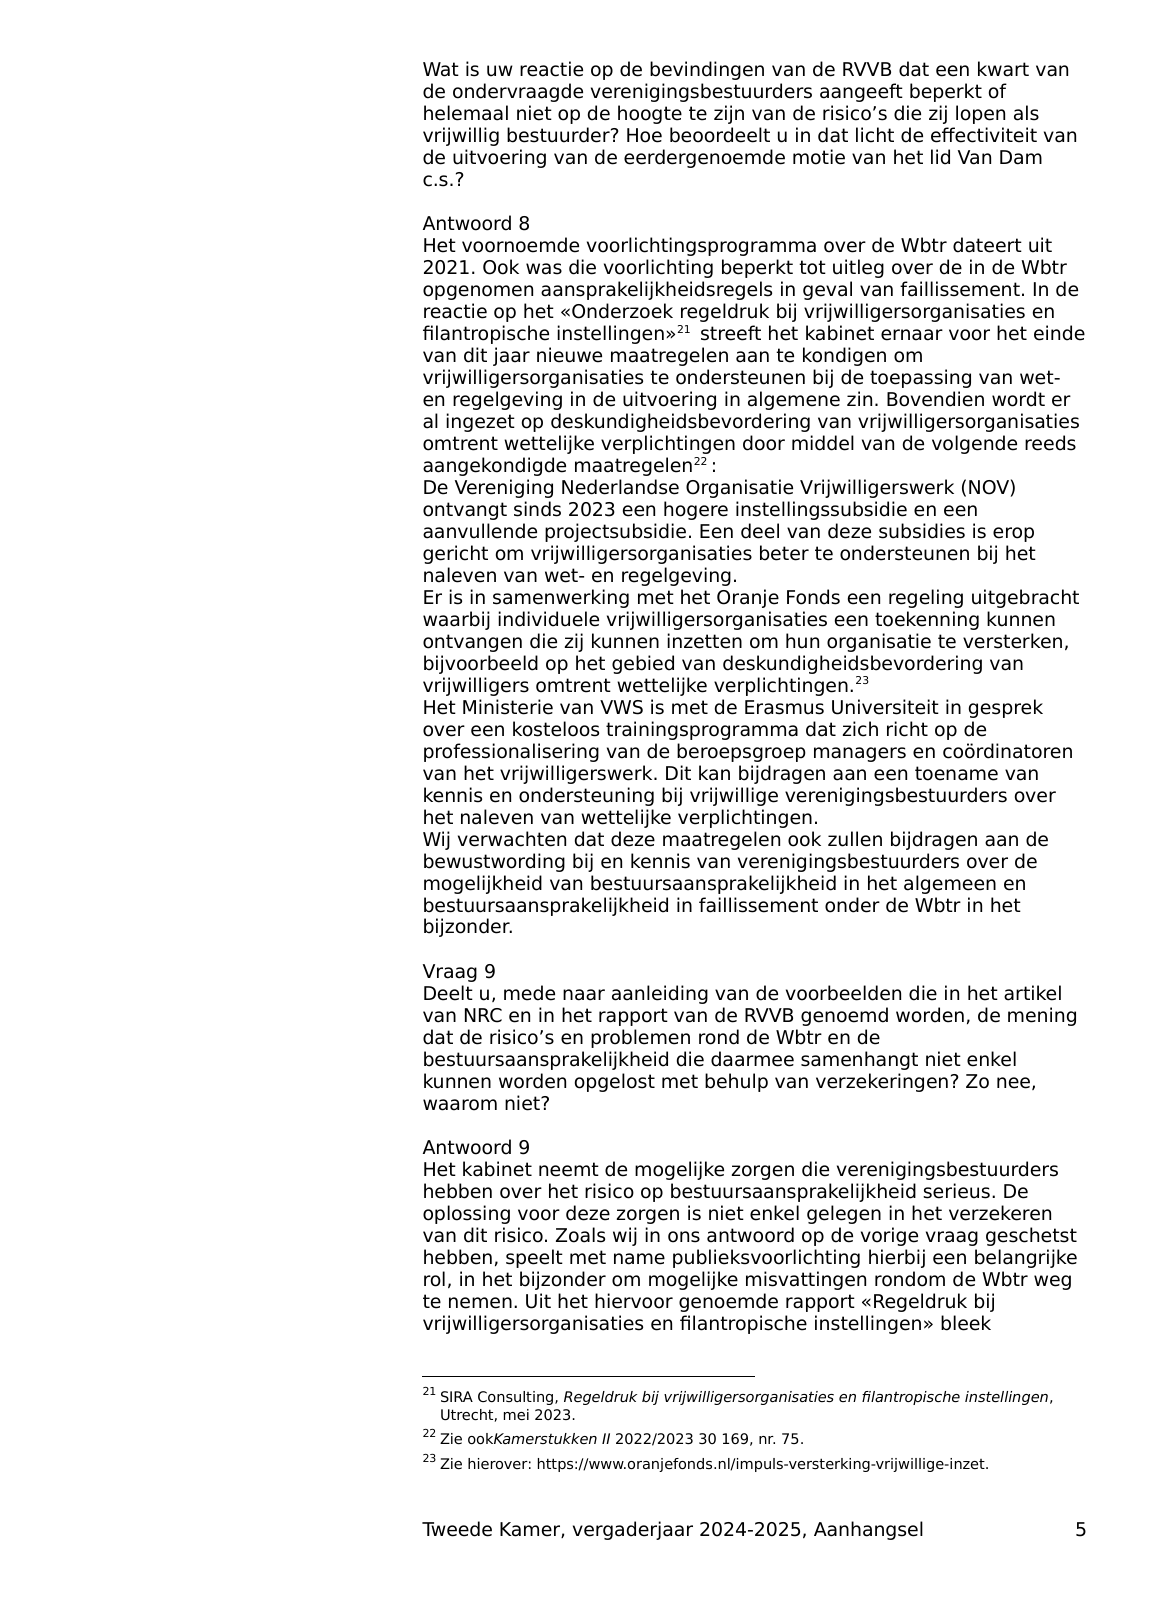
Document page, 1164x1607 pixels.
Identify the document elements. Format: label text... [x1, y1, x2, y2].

text Het kabinet neemt de mogelijke zorgen die verenigingsbestuurders hebben over het risico op bestuursaansprakelijkheid serieus. De oplossing voor deze zorgen is niet enkel gelegen in het verzekeren van dit risico. Zoals wij in ons antwoord op de vorige vraag geschetst hebben, speelt met name publieksvoorlichting hierbij een belangrijke rol, in het bijzonder om mogelijke misvattingen rondom de Wbtr weg te nemen. Uit het hiervoor genoemde rapport «Regeldruk bij vrijwilligersorganisaties en filantropische instellingen» bleek [422, 1159, 1087, 1334]
text Zie ookKamerstukken II 2022/2023 30 169, nr. 75. [422, 1427, 1087, 1449]
text Er is in samenwerking met het Oranje Fonds een regeling uitgebracht waarbij individuele vrijwilligersorganisaties een toekenning kunnen ontvangen die zij kunnen inzetten om hun organisatie te versterken, bijvoorbeeld op het gebied van deskundigheidsbevordering van vrijwilligers omtrent wettelijke verplichtingen. [422, 587, 1087, 697]
text Wat is uw reactie op de bevindingen van de RVVB dat een kwart van de ondervraagde verenigingsbestuurders aangeeft beperkt of helemaal niet op de hoogte te zijn van de risico’s die zij lopen als vrijwillig bestuurder? Hoe beoordeelt u in dat licht de effectiviteit van de uitvoering van de eerdergenoemde motie van het lid Van Dam c.s.? [422, 59, 1087, 191]
text Antwoord 9 [422, 1137, 1087, 1159]
text Vraag 9 [422, 961, 1087, 983]
text De Vereniging Nederlandse Organisatie Vrijwilligerswerk (NOV) ontvangt sinds 2023 een hogere instellingssubsidie en een aanvullende projectsubsidie. Een deel van deze subsidies is erop gericht om vrijwilligersorganisaties beter te ondersteunen bij het naleven van wet- en regelgeving. [422, 477, 1087, 587]
text Zie hierover: https://www.oranjefonds.nl/impuls-versterking-vrijwillige-inzet. [422, 1452, 1087, 1474]
text SIRA Consulting, Regeldruk bij vrijwilligersorganisaties en filantropische instellingen, Utrecht, mei 2023. [422, 1385, 1087, 1424]
text Wij verwachten dat deze maatregelen ook zullen bijdragen aan de bewustwording bij en kennis van verenigingsbestuurders over de mogelijkheid van bestuursaansprakelijkheid in het algemeen en bestuursaansprakelijkheid in faillissement onder de Wbtr in het bijzonder. [422, 828, 1087, 938]
text Antwoord 8 [422, 213, 1087, 235]
text Het voornoemde voorlichtingsprogramma over de Wbtr dateert uit 2021. Ook was die voorlichting beperkt tot uitleg over de in de Wbtr opgenomen aansprakelijkheidsregels in geval van faillissement. In de reactie op het «Onderzoek regeldruk bij vrijwilligersorganisaties en filantropische instellingen» streeft het kabinet ernaar voor het einde van dit jaar nieuwe maatregelen aan te kondigen om vrijwilligersorganisaties te ondersteunen bij de toepassing van wet- en regelgeving in de uitvoering in algemene zin. Bovendien wordt er al ingezet op deskundigheidsbevordering van vrijwilligersorganisaties omtrent wettelijke verplichtingen door middel van de volgende reeds aangekondigde maatregelen: [422, 235, 1087, 477]
text Deelt u, mede naar aanleiding van de voorbeelden die in het artikel van NRC en in het rapport van de RVVB genoemd worden, de mening dat de risico’s en problemen rond de Wbtr en de bestuursaansprakelijkheid die daarmee samenhangt niet enkel kunnen worden opgelost met behulp van verzekeringen? Zo nee, waarom niet? [422, 983, 1087, 1114]
text Het Ministerie van VWS is met de Erasmus Universiteit in gesprek over een kosteloos trainingsprogramma dat zich richt op de professionalisering van de beroepsgroep managers en coördinatoren van het vrijwilligerswerk. Dit kan bijdragen aan een toename van kennis en ondersteuning bij vrijwillige verenigingsbestuurders over het naleven van wettelijke verplichtingen. [422, 697, 1087, 828]
